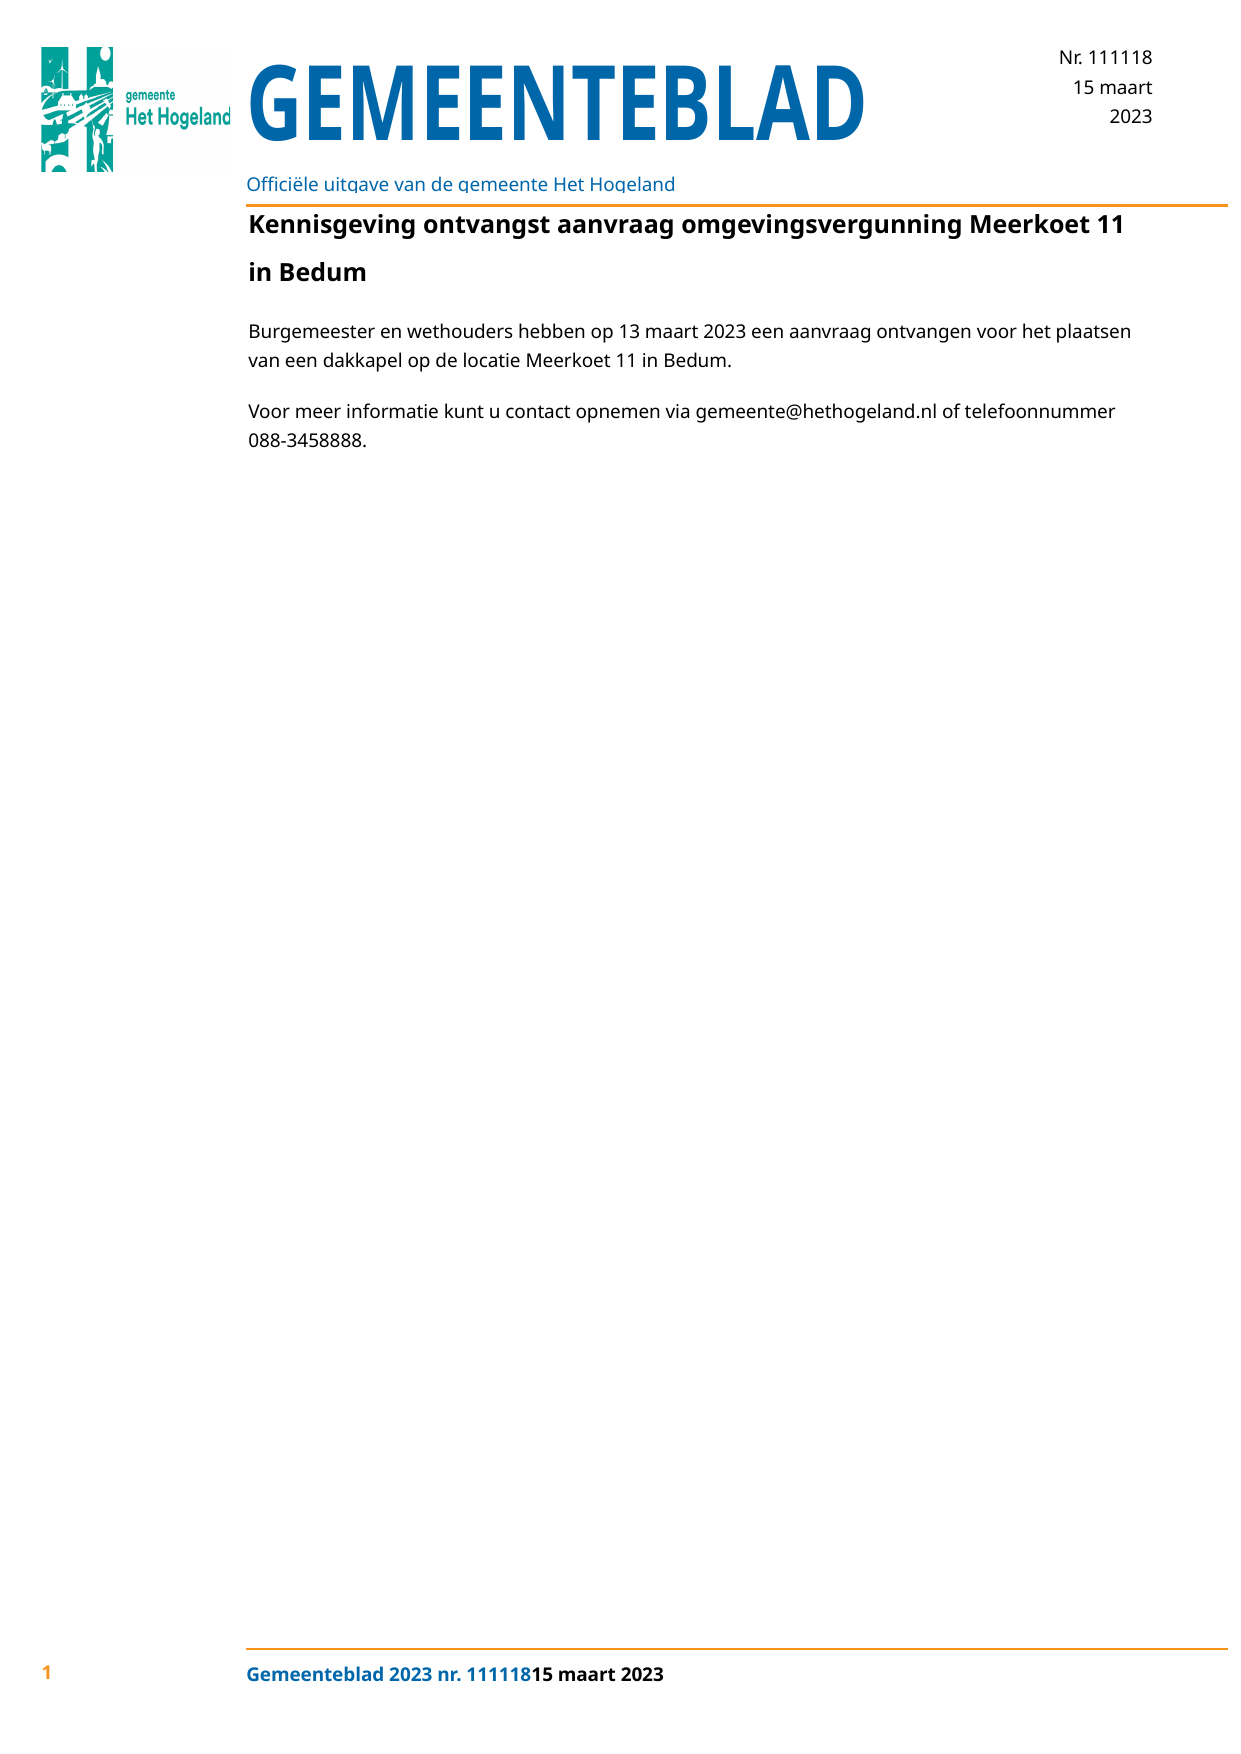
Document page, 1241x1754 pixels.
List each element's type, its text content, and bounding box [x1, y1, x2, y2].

text Burgemeester en wethouders hebben op 13 maart 2023 een aanvraag ontvangen voor het plaatsen van een dakkapel op de locatie Meerkoet 11 in Bedum. [248, 318, 1152, 373]
picture [41, 47, 231, 172]
text Kennisgeving ontvangst aanvraag omgevingsvergunning Meerkoet 11 in Bedum [248, 207, 1152, 288]
text Voor meer informatie kunt u contact opnemen via gemeente@hethogeland.nl of telefoonnummer 088-3458888. [248, 398, 1152, 453]
